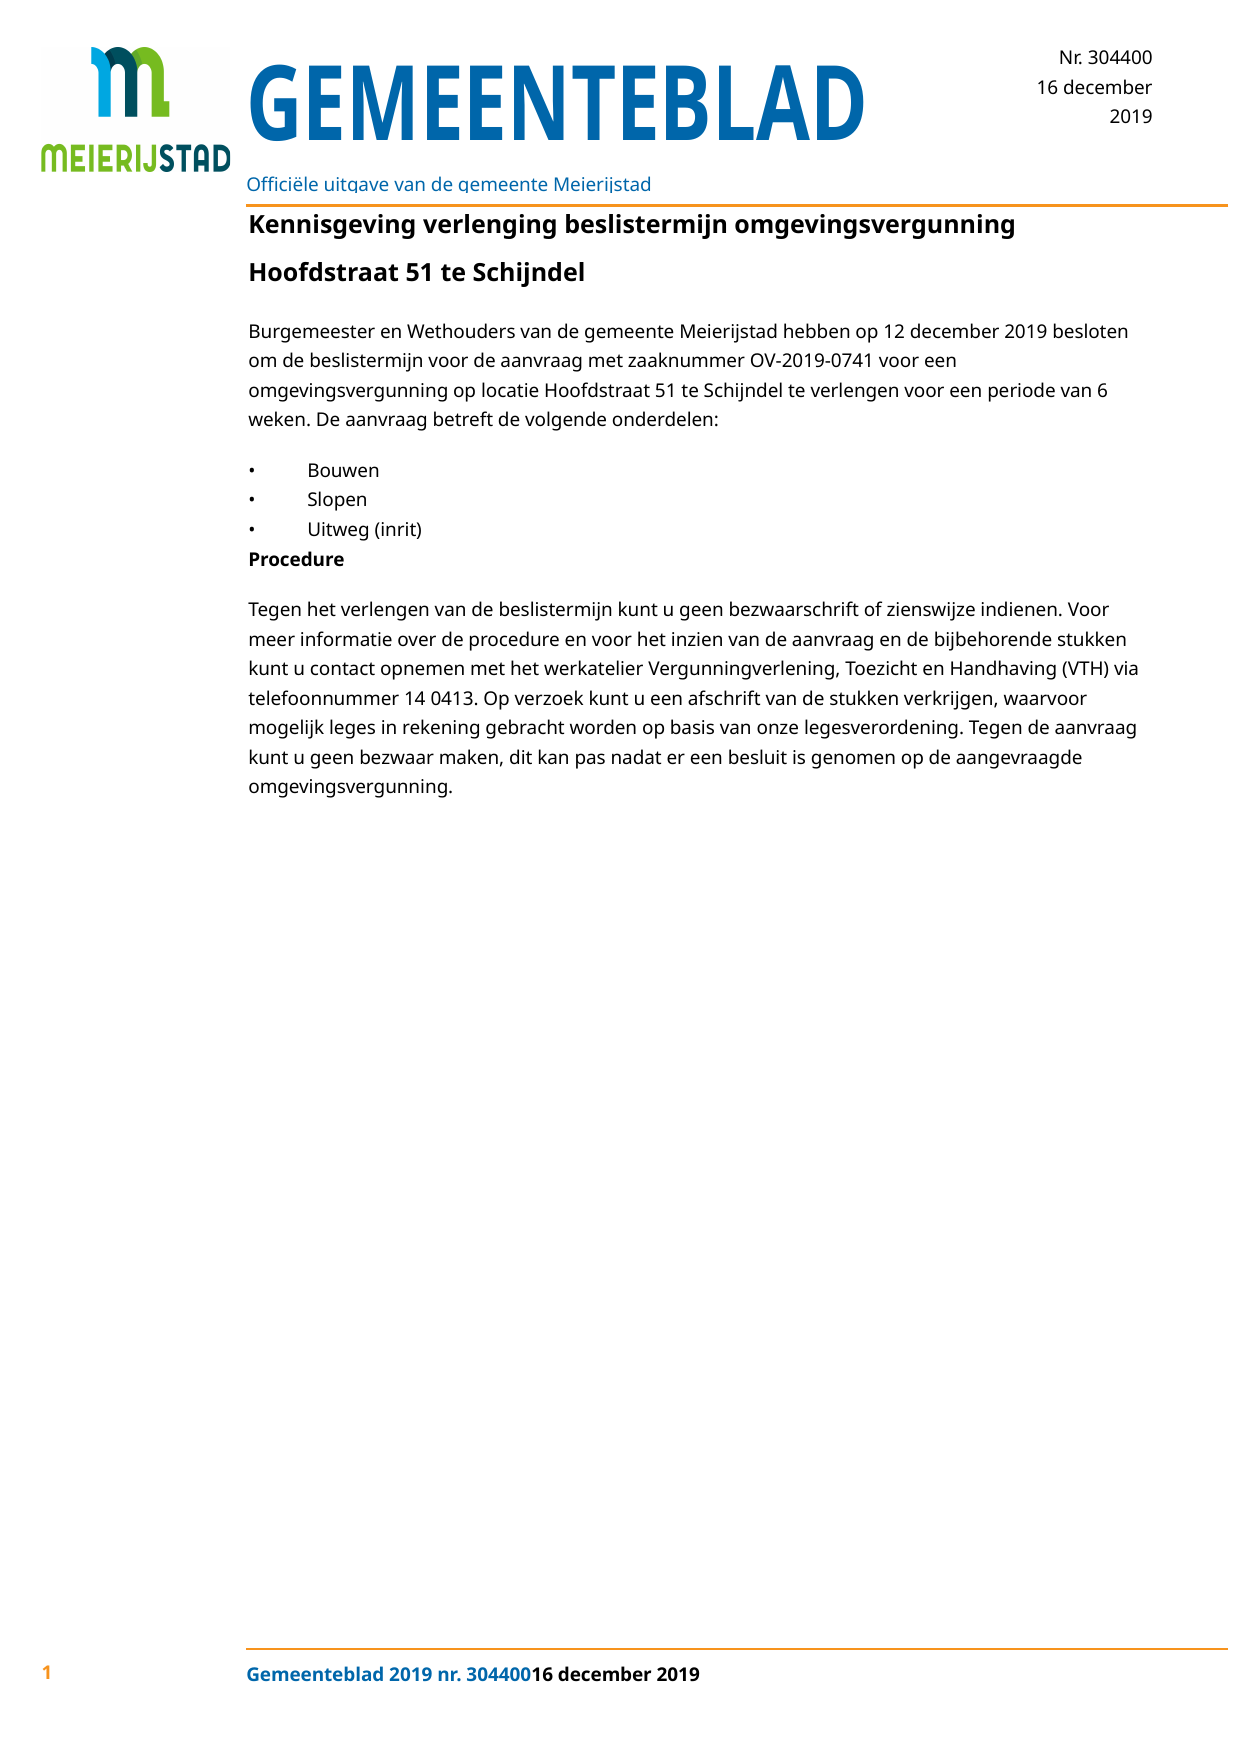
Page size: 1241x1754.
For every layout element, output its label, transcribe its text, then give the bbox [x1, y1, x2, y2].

text Procedure [248, 546, 1152, 572]
text Tegen het verlengen van de beslistermijn kunt u geen bezwaarschrift of zienswijze indienen. Voor meer informatie over de procedure en voor het inzien van de aanvraag en de bijbehorende stukken kunt u contact opnemen met het werkatelier Vergunningverlening, Toezicht en Handhaving (VTH) via telefoonnummer 14 0413. Op verzoek kunt u een afschrift van de stukken verkrijgen, waarvoor mogelijk leges in rekening gebracht worden op basis van onze legesverordening. Tegen de aanvraag kunt u geen bezwaar maken, dit kan pas nadat er een besluit is genomen op de aangevraagde omgevingsvergunning. [248, 596, 1152, 799]
list Bouwen [248, 457, 1152, 483]
picture [41, 47, 231, 172]
text Burgemeester en Wethouders van de gemeente Meierijstad hebben op 12 december 2019 besloten om de beslistermijn voor de aanvraag met zaaknummer OV-2019-0741 voor een omgevingsvergunning op locatie Hoofdstraat 51 te Schijndel te verlengen voor een periode van 6 weken. De aanvraag betreft de volgende onderdelen: [248, 318, 1152, 432]
text Kennisgeving verlenging beslistermijn omgevingsvergunning Hoofdstraat 51 te Schijndel [248, 207, 1152, 288]
list Slopen [248, 487, 1152, 512]
list Uitweg (inrit) [248, 516, 1152, 542]
